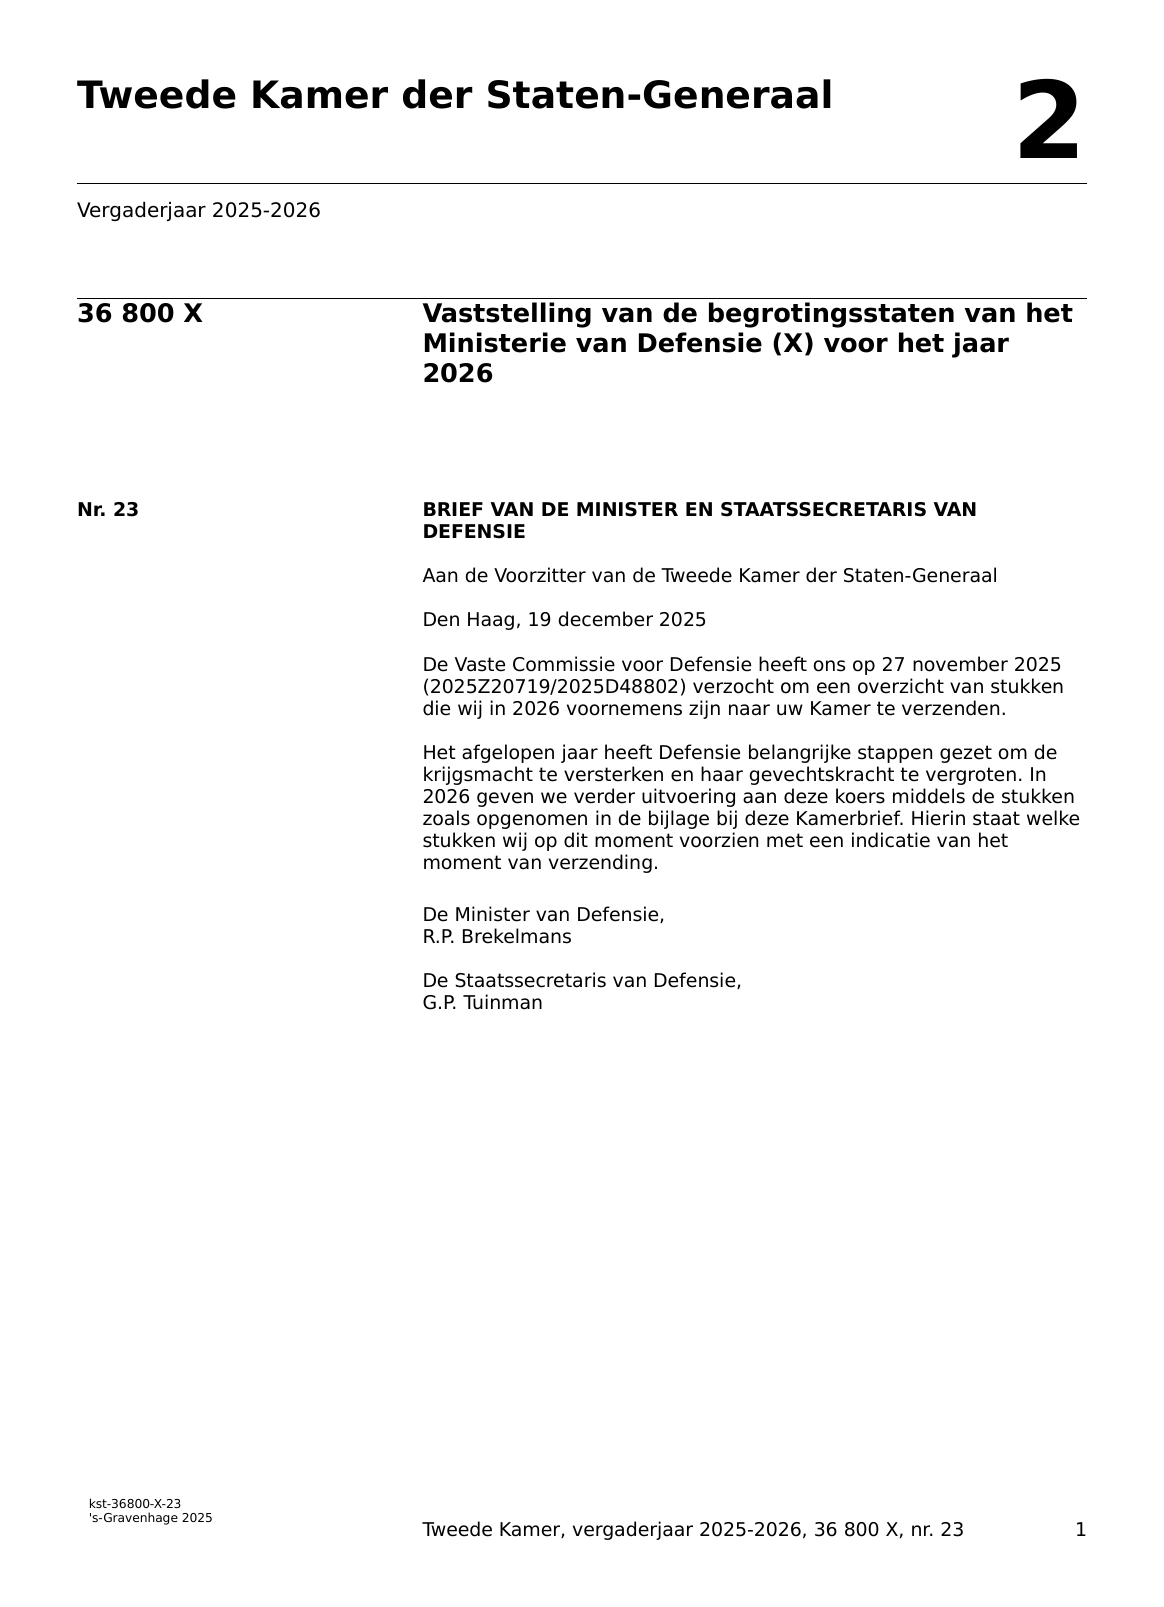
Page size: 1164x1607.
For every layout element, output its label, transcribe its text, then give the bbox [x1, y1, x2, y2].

table_header 2 [886, 59, 1087, 183]
table_cell Vergaderjaar 2025-2026 [77, 184, 1087, 298]
subtitle 36 800 X Vaststelling van de begrotingsstaten van het Ministerie van Defensie (X) voor het jaar 2026 [77, 299, 1087, 388]
text De Vaste Commissie voor Defensie heeft ons op 27 november 2025 (2025Z20719/2025D48802) verzocht om een overzicht van stukken die wij in 2026 voornemens zijn naar uw Kamer te verzenden. [422, 653, 1087, 719]
subtitle Nr. 23 BRIEF VAN DE MINISTER EN STAATSSECRETARIS VAN DEFENSIE [77, 499, 1087, 543]
text kst-36800-X-23 [88, 1497, 323, 1511]
text Aan de Voorzitter van de Tweede Kamer der Staten-Generaal [422, 565, 1087, 587]
table_header Tweede Kamer der Staten-Generaal [77, 59, 886, 183]
text Den Haag, 19 december 2025 [422, 609, 1087, 631]
text De Minister van Defensie, R.P. Brekelmans [422, 903, 1087, 947]
text Het afgelopen jaar heeft Defensie belangrijke stappen gezet om de krijgsmacht te versterken en haar gevechtskracht te vergroten. In 2026 geven we verder uitvoering aan deze koers middels de stukken zoals opgenomen in de bijlage bij deze Kamerbrief. Hierin staat welke stukken wij op dit moment voorzien met een indicatie van het moment van verzending. [422, 742, 1087, 873]
text 's-Gravenhage 2025 [88, 1511, 323, 1525]
text De Staatssecretaris van Defensie, G.P. Tuinman [422, 970, 1087, 1014]
